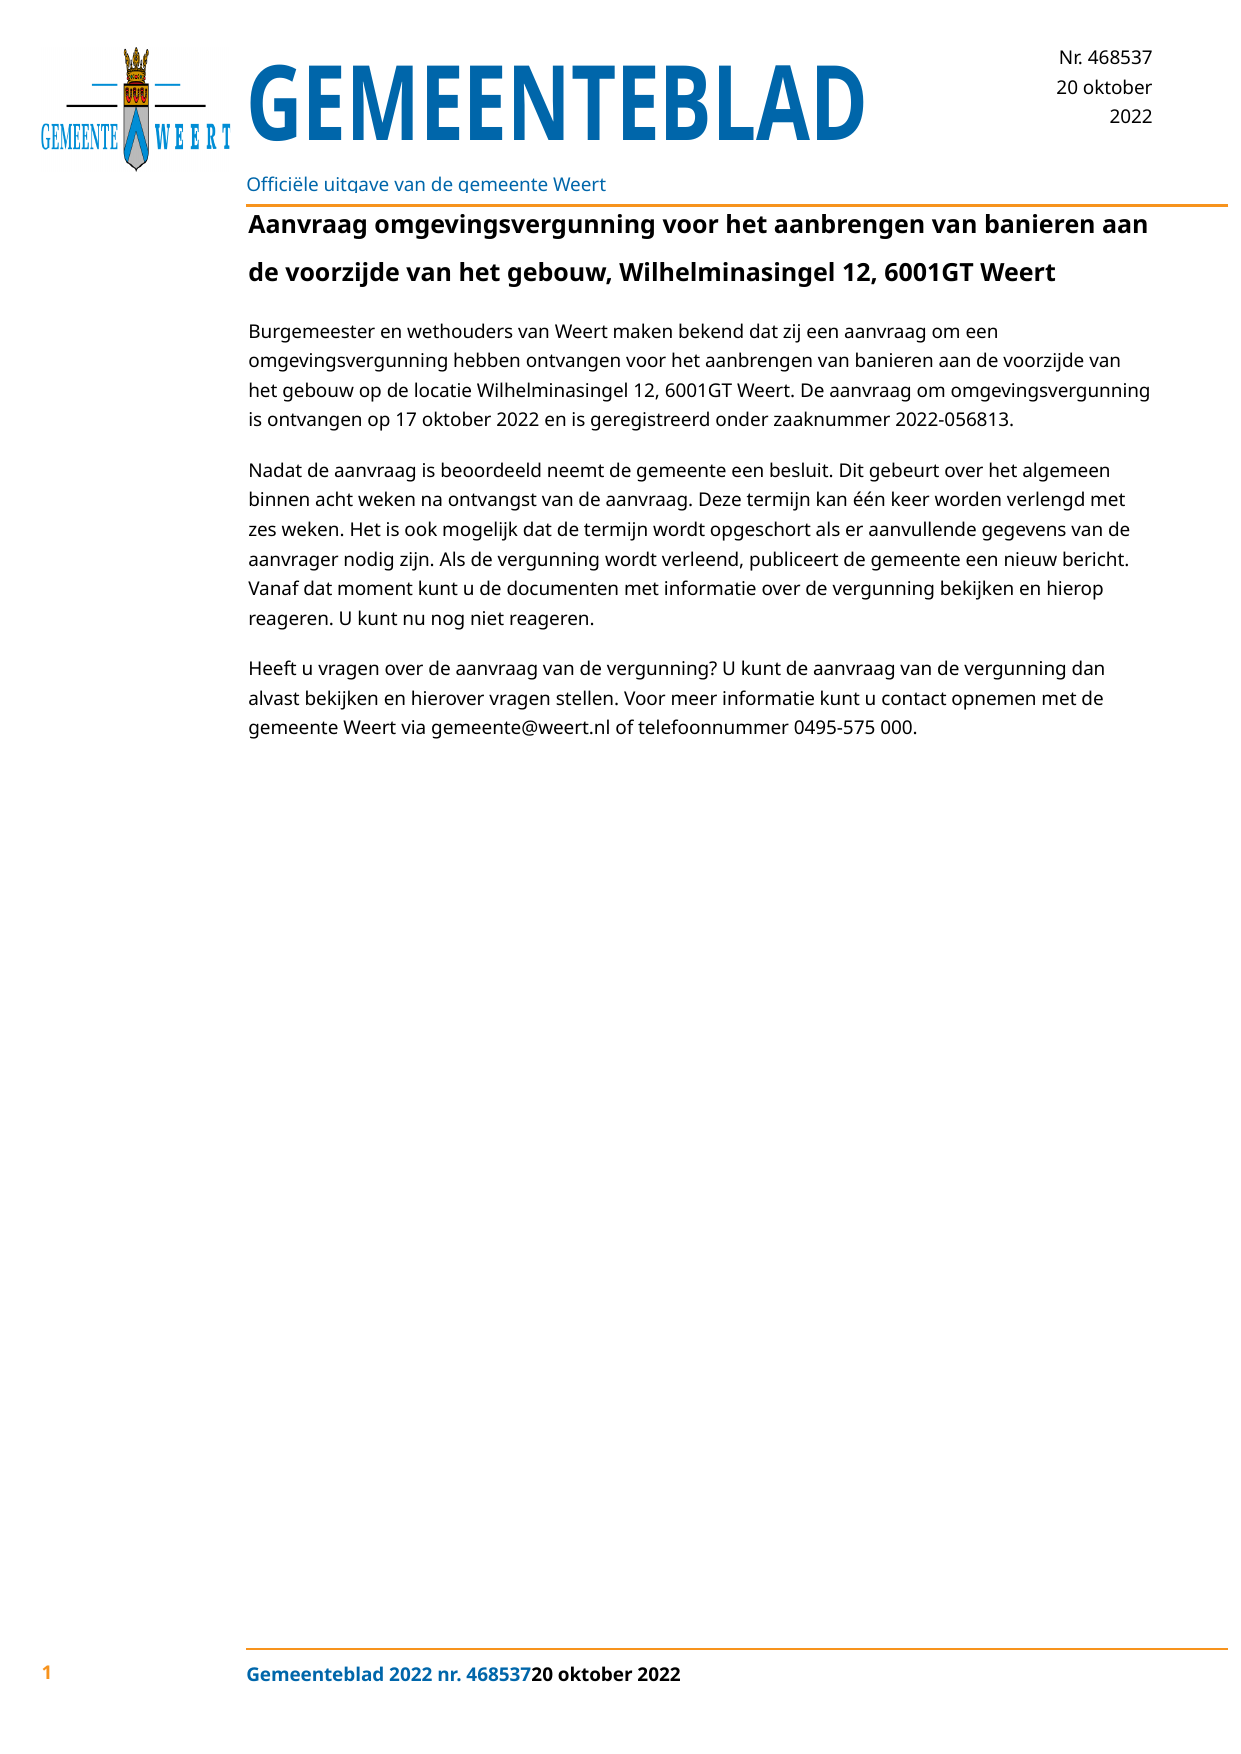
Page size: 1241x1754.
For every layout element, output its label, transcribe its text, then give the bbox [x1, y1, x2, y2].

picture [41, 47, 231, 172]
text Heeft u vragen over de aanvraag van de vergunning? U kunt de aanvraag van de vergunning dan alvast bekijken en hierover vragen stellen. Voor meer informatie kunt u contact opnemen met de gemeente Weert via gemeente@weert.nl of telefoonnummer 0495-575 000. [248, 655, 1152, 740]
text Burgemeester en wethouders van Weert maken bekend dat zij een aanvraag om een omgevingsvergunning hebben ontvangen voor het aanbrengen van banieren aan de voorzijde van het gebouw op de locatie Wilhelminasingel 12, 6001GT Weert. De aanvraag om omgevingsvergunning is ontvangen op 17 oktober 2022 en is geregistreerd onder zaaknummer 2022-056813. [248, 318, 1152, 432]
text Aanvraag omgevingsvergunning voor het aanbrengen van banieren aan de voorzijde van het gebouw, Wilhelminasingel 12, 6001GT Weert [248, 207, 1152, 288]
text Nadat de aanvraag is beoordeeld neemt de gemeente een besluit. Dit gebeurt over het algemeen binnen acht weken na ontvangst van de aanvraag. Deze termijn kan één keer worden verlengd met zes weken. Het is ook mogelijk dat de termijn wordt opgeschort als er aanvullende gegevens van de aanvrager nodig zijn. Als de vergunning wordt verleend, publiceert de gemeente een nieuw bericht. Vanaf dat moment kunt u de documenten met informatie over de vergunning bekijken en hierop reageren. U kunt nu nog niet reageren. [248, 457, 1152, 631]
